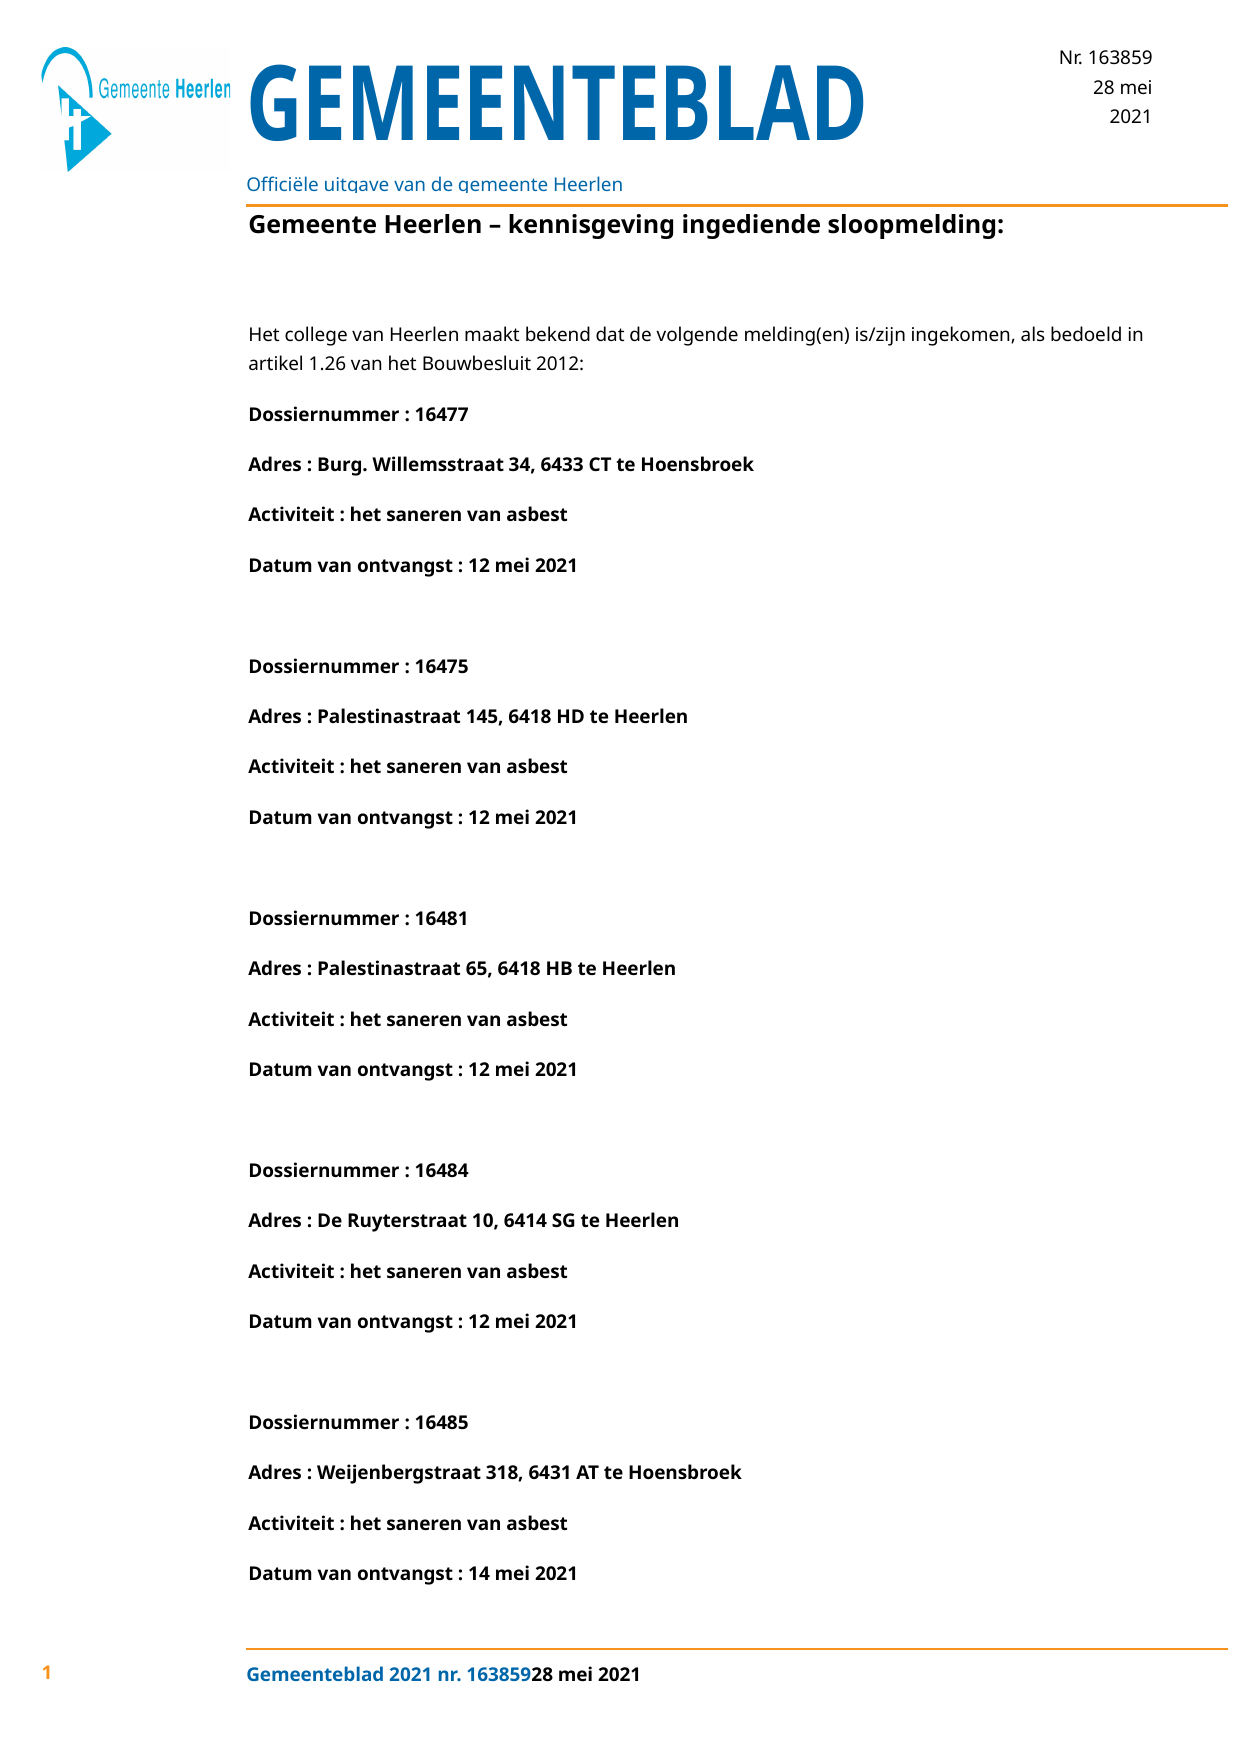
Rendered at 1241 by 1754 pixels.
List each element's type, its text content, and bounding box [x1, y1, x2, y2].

text Datum van ontvangst : 12 mei 2021 [248, 552, 1152, 578]
text Activiteit : het saneren van asbest [248, 1510, 1152, 1536]
text Activiteit : het saneren van asbest [248, 754, 1152, 779]
text Activiteit : het saneren van asbest [248, 502, 1152, 527]
text Datum van ontvangst : 12 mei 2021 [248, 1308, 1152, 1334]
text Dossiernummer : 16481 [248, 905, 1152, 931]
picture [41, 47, 59, 70]
text Adres : Burg. Willemsstraat 34, 6433 CT te Hoensbroek [248, 451, 1152, 477]
text Datum van ontvangst : 12 mei 2021 [248, 1056, 1152, 1082]
text Dossiernummer : 16485 [248, 1409, 1152, 1435]
text Dossiernummer : 16475 [248, 653, 1152, 678]
text Activiteit : het saneren van asbest [248, 1258, 1152, 1283]
text Datum van ontvangst : 12 mei 2021 [248, 804, 1152, 830]
text Adres : Palestinastraat 65, 6418 HB te Heerlen [248, 955, 1152, 981]
picture [41, 47, 231, 172]
text Activiteit : het saneren van asbest [248, 1006, 1152, 1031]
text Het college van Heerlen maakt bekend dat de volgende melding(en) is/zijn ingekomen, als bedoeld in artikel 1.26 van het Bouwbesluit 2012: [248, 321, 1152, 376]
text Adres : De Ruyterstraat 10, 6414 SG te Heerlen [248, 1207, 1152, 1233]
text Dossiernummer : 16484 [248, 1157, 1152, 1183]
text Dossiernummer : 16477 [248, 401, 1152, 426]
text Gemeente Heerlen – kennisgeving ingediende sloopmelding: [248, 207, 1152, 241]
text Datum van ontvangst : 14 mei 2021 [248, 1560, 1152, 1586]
text Adres : Palestinastraat 145, 6418 HD te Heerlen [248, 703, 1152, 729]
text Adres : Weijenbergstraat 318, 6431 AT te Hoensbroek [248, 1459, 1152, 1485]
